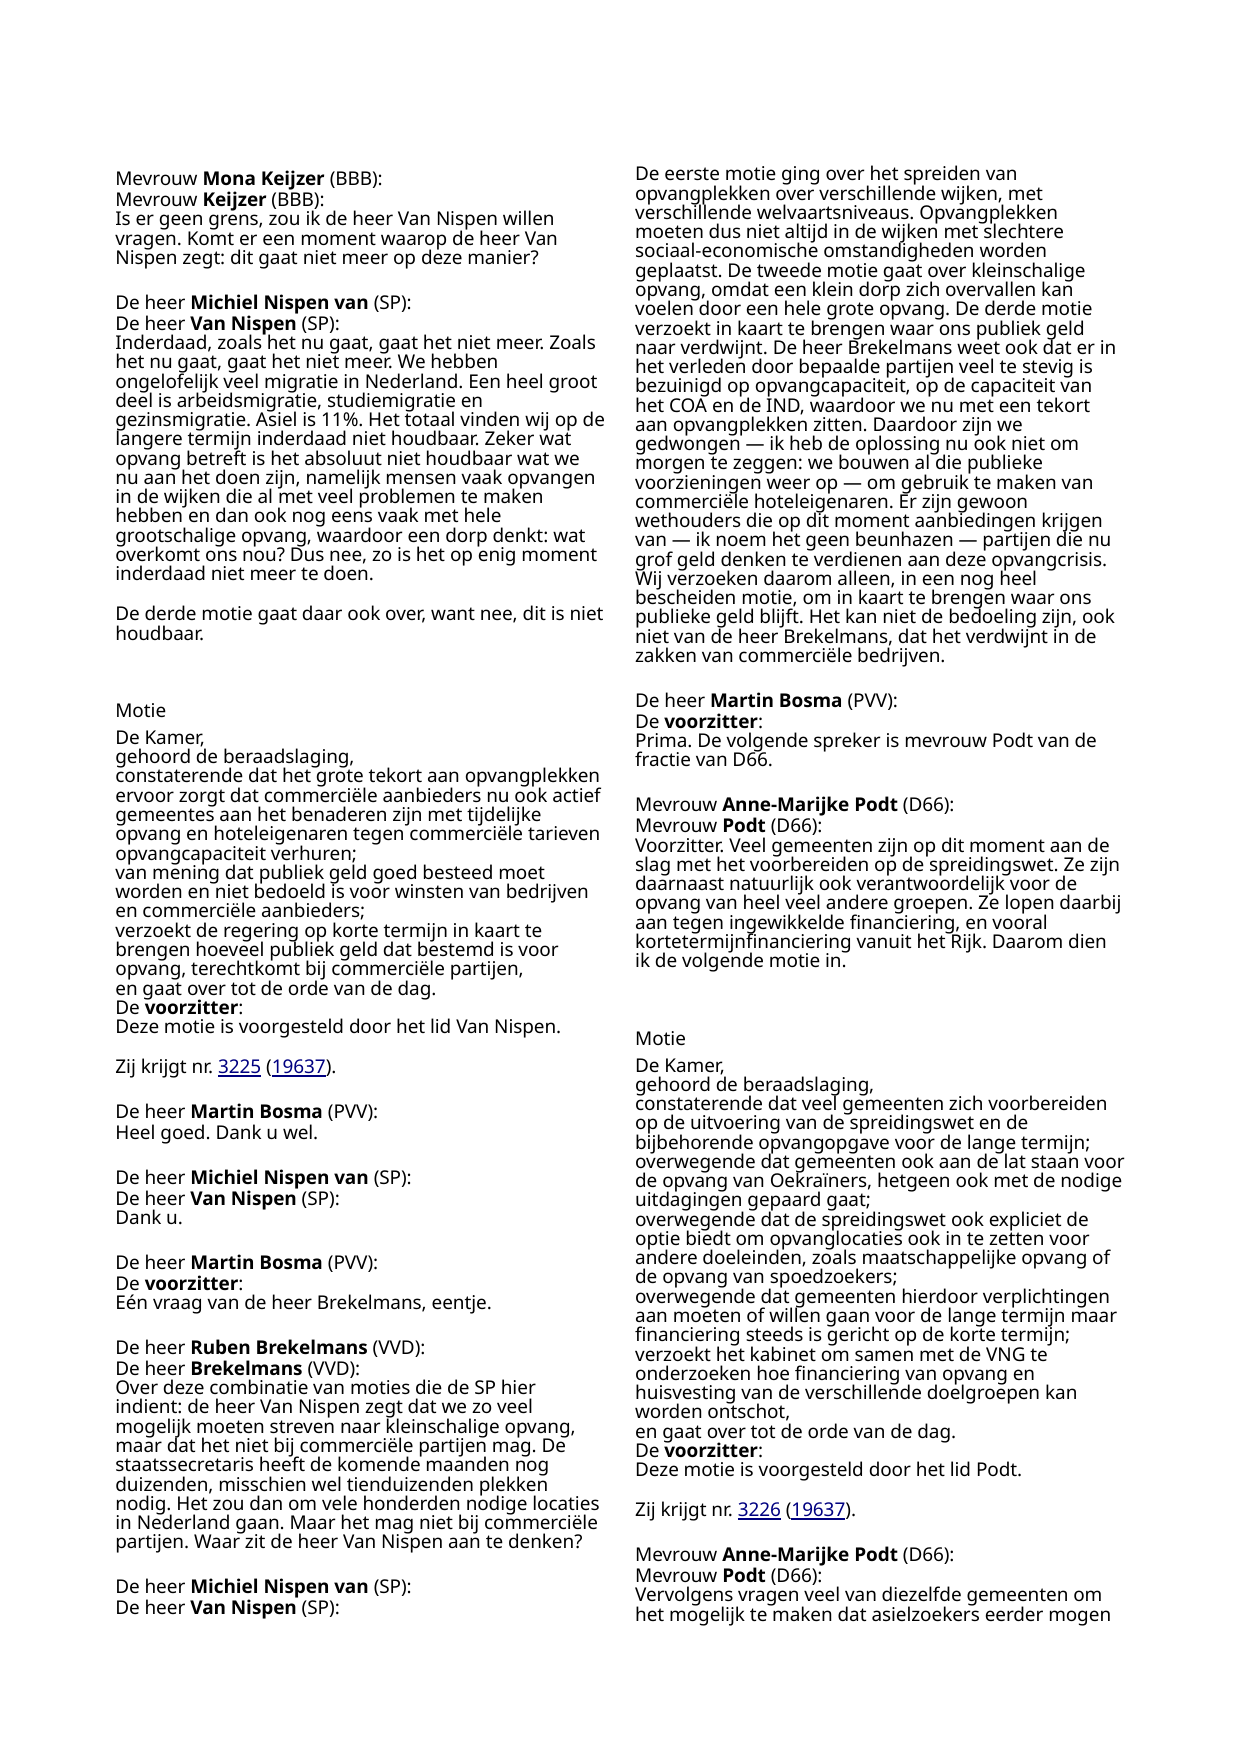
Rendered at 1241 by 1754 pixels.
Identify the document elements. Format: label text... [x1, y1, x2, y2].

text De heer Martin Bosma (PVV): [635, 687, 1125, 713]
text Mevrouw Podt (D66): [635, 817, 1125, 837]
text Mevrouw Podt (D66): [635, 1567, 1125, 1586]
text De heer Michiel Nispen van (SP): [115, 289, 605, 315]
text De heer Van Nispen (SP): [115, 1190, 605, 1209]
text Motie [635, 1025, 1125, 1051]
text overwegende dat gemeenten ook aan de lat staan voor de opvang van Oekraïners, hetgeen ook met de nodige uitdagingen gepaard gaat; [635, 1153, 1125, 1211]
text De heer Michiel Nispen van (SP): [115, 1573, 605, 1599]
text Deze motie is voorgesteld door het lid Podt. [635, 1461, 1125, 1481]
text Prima. De volgende spreker is mevrouw Podt van de fractie van D66. [635, 732, 1125, 771]
text De heer Martin Bosma (PVV): [115, 1098, 605, 1124]
text Mevrouw Anne-Marijke Podt (D66): [635, 1541, 1125, 1567]
text Eén vraag van de heer Brekelmans, eentje. [115, 1294, 605, 1313]
text Inderdaad, zoals het nu gaat, gaat het niet meer. Zoals het nu gaat, gaat het niet meer. We hebben ongelofelijk veel migratie in Nederland. Een heel groot deel is arbeidsmigratie, studiemigratie en gezinsmigratie. Asiel is 11%. Het totaal vinden wij op de langere termijn inderdaad niet houdbaar. Zeker wat opvang betreft is het absoluut niet houdbaar wat we nu aan het doen zijn, namelijk mensen vaak opvangen in de wijken die al met veel problemen te maken hebben en dan ook nog eens vaak met hele grootschalige opvang, waardoor een dorp denkt: wat overkomt ons nou? Dus nee, zo is het op enig moment inderdaad niet meer te doen. [115, 334, 605, 584]
text Dank u. [115, 1209, 605, 1228]
text Mevrouw Mona Keijzer (BBB): [115, 165, 605, 191]
text Zij krijgt nr. 3226 (19637). [635, 1501, 1125, 1521]
text Vervolgens vragen veel van diezelfde gemeenten om het mogelijk te maken dat asielzoekers eerder mogen [635, 1586, 1125, 1625]
text De heer Van Nispen (SP): [115, 1599, 605, 1618]
text Zij krijgt nr. 3225 (19637). [115, 1058, 605, 1077]
text Voorzitter. Veel gemeenten zijn op dit moment aan de slag met het voorbereiden op de spreidingswet. Ze zijn daarnaast natuurlijk ook verantwoordelijk voor de opvang van heel veel andere groepen. Ze lopen daarbij aan tegen ingewikkelde financiering, en vooral kortetermijnfinanciering vanuit het Rijk. Daarom dien ik de volgende motie in. [635, 837, 1125, 971]
text De heer Michiel Nispen van (SP): [115, 1164, 605, 1190]
text Deze motie is voorgesteld door het lid Van Nispen. [115, 1018, 605, 1037]
text overwegende dat de spreidingswet ook expliciet de optie biedt om opvanglocaties ook in te zetten voor andere doeleinden, zoals maatschappelijke opvang of de opvang van spoedzoekers; [635, 1211, 1125, 1288]
text De heer Van Nispen (SP): [115, 315, 605, 334]
text De heer Martin Bosma (PVV): [115, 1249, 605, 1275]
text De Kamer, [115, 729, 605, 748]
text gehoord de beraadslaging, [115, 748, 605, 767]
text overwegende dat gemeenten hierdoor verplichtingen aan moeten of willen gaan voor de lange termijn maar financiering steeds is gericht op de korte termijn; [635, 1288, 1125, 1346]
text Mevrouw Keijzer (BBB): [115, 191, 605, 210]
text en gaat over tot de orde van de dag. [635, 1423, 1125, 1442]
text De voorzitter: [115, 1275, 605, 1294]
text De voorzitter: [635, 713, 1125, 732]
text Motie [115, 697, 605, 723]
text Is er geen grens, zou ik de heer Van Nispen willen vragen. Komt er een moment waarop de heer Van Nispen zegt: dit gaat niet meer op deze manier? [115, 210, 605, 268]
text constaterende dat veel gemeenten zich voorbereiden op de uitvoering van de spreidingswet en de bijbehorende opvangopgave voor de lange termijn; [635, 1095, 1125, 1153]
text verzoekt de regering op korte termijn in kaart te brengen hoeveel publiek geld dat bestemd is voor opvang, terechtkomt bij commerciële partijen, [115, 922, 605, 979]
text Mevrouw Anne-Marijke Podt (D66): [635, 792, 1125, 817]
text constaterende dat het grote tekort aan opvangplekken ervoor zorgt dat commerciële aanbieders nu ook actief gemeentes aan het benaderen zijn met tijdelijke opvang en hoteleigenaren tegen commerciële tarieven opvangcapaciteit verhuren; [115, 767, 605, 864]
text gehoord de beraadslaging, [635, 1076, 1125, 1095]
text Over deze combinatie van moties die de SP hier indient: de heer Van Nispen zegt dat we zo veel mogelijk moeten streven naar kleinschalige opvang, maar dat het niet bij commerciële partijen mag. De staatssecretaris heeft de komende maanden nog duizenden, misschien wel tienduizenden plekken nodig. Het zou dan om vele honderden nodige locaties in Nederland gaan. Maar het mag niet bij commerciële partijen. Waar zit de heer Van Nispen aan te denken? [115, 1379, 605, 1553]
text De voorzitter: [115, 999, 605, 1018]
text Heel goed. Dank u wel. [115, 1124, 605, 1143]
text De heer Brekelmans (VVD): [115, 1360, 605, 1379]
text verzoekt het kabinet om samen met de VNG te onderzoeken hoe financiering van opvang en huisvesting van de verschillende doelgroepen kan worden ontschot, [635, 1346, 1125, 1423]
text De Kamer, [635, 1057, 1125, 1076]
text De eerste motie ging over het spreiden van opvangplekken over verschillende wijken, met verschillende welvaartsniveaus. Opvangplekken moeten dus niet altijd in de wijken met slechtere sociaal-economische omstandigheden worden geplaatst. De tweede motie gaat over kleinschalige opvang, omdat een klein dorp zich overvallen kan voelen door een hele grote opvang. De derde motie verzoekt in kaart te brengen waar ons publiek geld naar verdwijnt. De heer Brekelmans weet ook dat er in het verleden door bepaalde partijen veel te stevig is bezuinigd op opvangcapaciteit, op de capaciteit van het COA en de IND, waardoor we nu met een tekort aan opvangplekken zitten. Daardoor zijn we gedwongen — ik heb de oplossing nu ook niet om morgen te zeggen: we bouwen al die publieke voorzieningen weer op — om gebruik te maken van commerciële hoteleigenaren. Er zijn gewoon wethouders die op dit moment aanbiedingen krijgen van — ik noem het geen beunhazen — partijen die nu grof geld denken te verdienen aan deze opvangcrisis. Wij verzoeken daarom alleen, in een nog heel bescheiden motie, om in kaart te brengen waar ons publieke geld blijft. Het kan niet de bedoeling zijn, ook niet van de heer Brekelmans, dat het verdwijnt in de zakken van commerciële bedrijven. [635, 165, 1125, 666]
text De heer Ruben Brekelmans (VVD): [115, 1334, 605, 1360]
text van mening dat publiek geld goed besteed moet worden en niet bedoeld is voor winsten van bedrijven en commerciële aanbieders; [115, 864, 605, 922]
text De derde motie gaat daar ook over, want nee, dit is niet houdbaar. [115, 605, 605, 644]
text De voorzitter: [635, 1442, 1125, 1461]
text en gaat over tot de orde van de dag. [115, 979, 605, 999]
